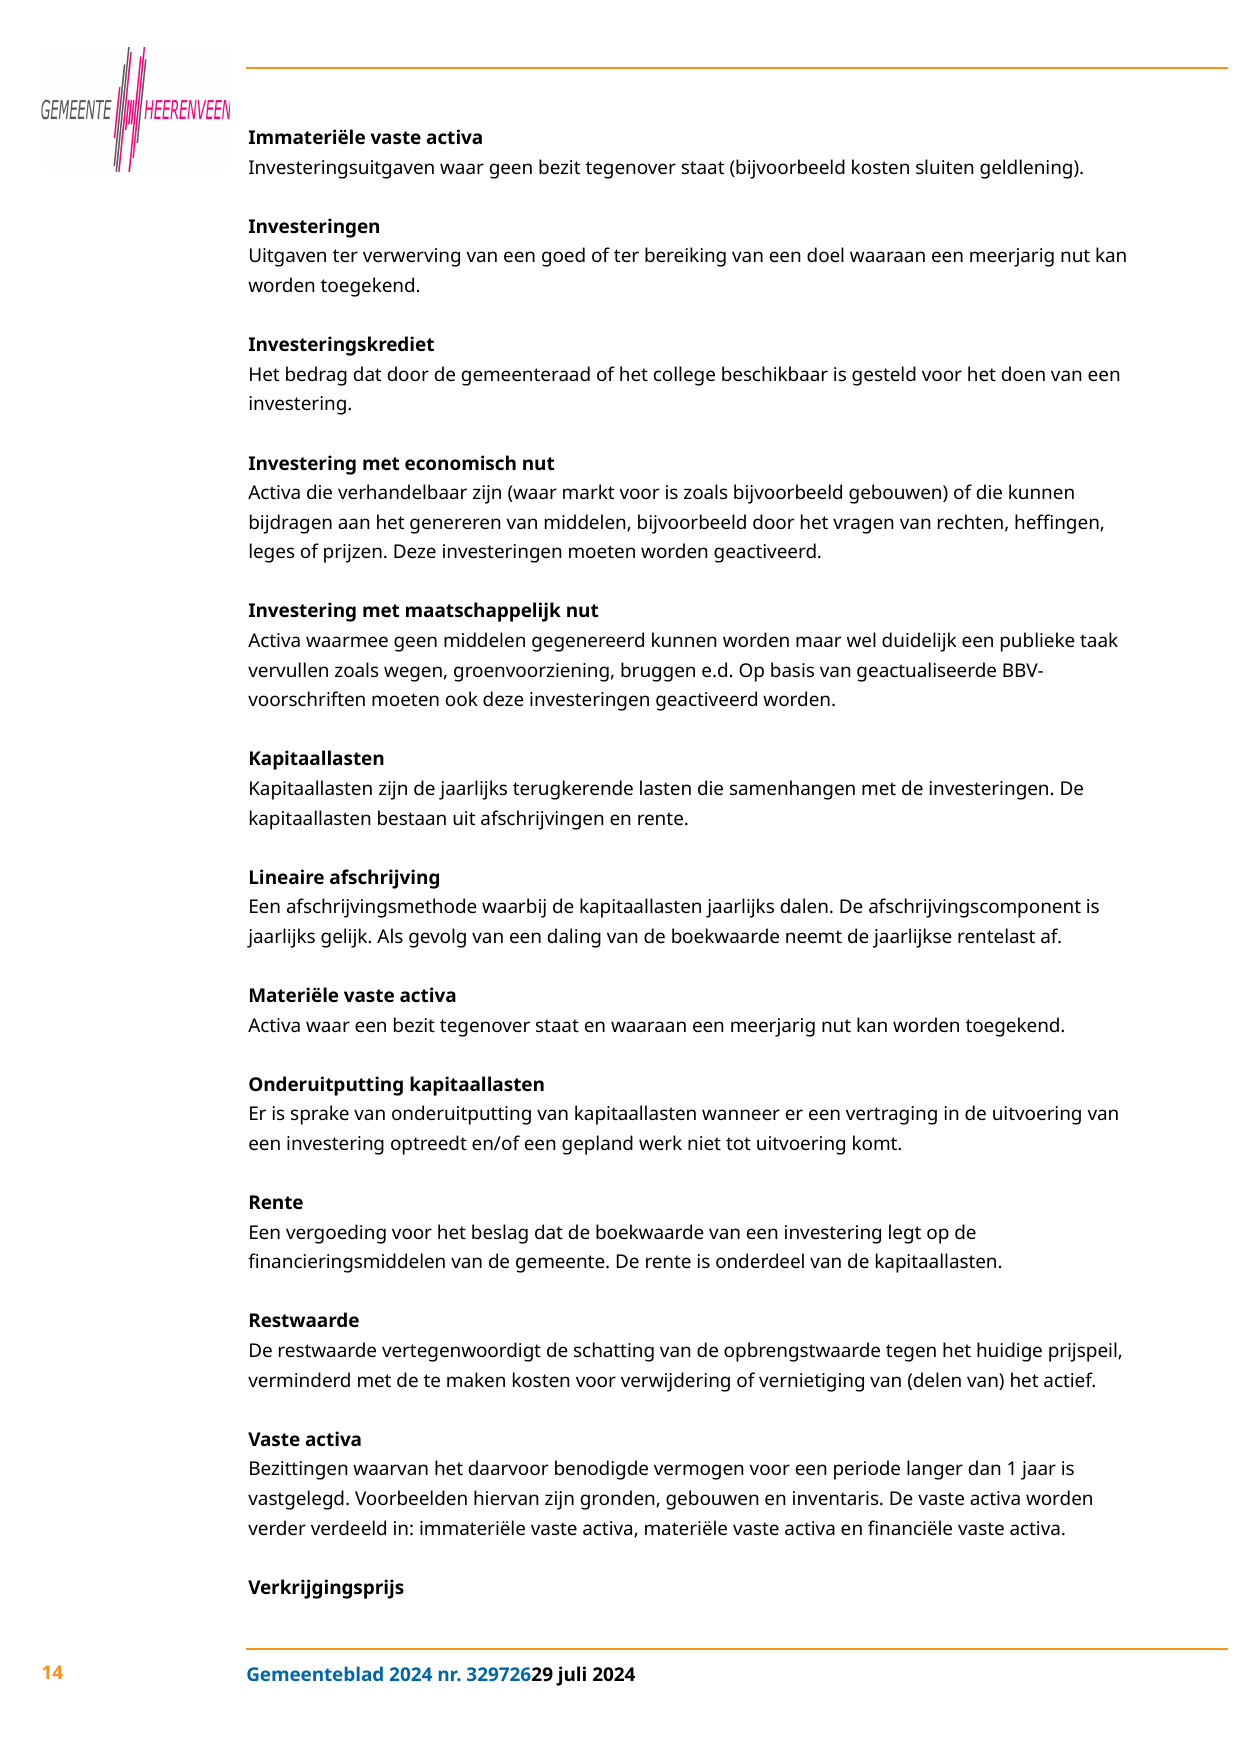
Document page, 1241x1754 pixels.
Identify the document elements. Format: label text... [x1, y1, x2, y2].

text Het bedrag dat door de gemeenteraad of het college beschikbaar is gesteld voor het doen van een investering. [248, 361, 1152, 416]
text Activa waar een bezit tegenover staat en waaraan een meerjarig nut kan worden toegekend. [248, 1012, 1152, 1038]
text Een vergoeding voor het beslag dat de boekwaarde van een investering legt op de financieringsmiddelen van de gemeente. De rente is onderdeel van de kapitaallasten. [248, 1219, 1152, 1274]
text Verkrijgingsprijs [248, 1574, 1152, 1600]
text Er is sprake van onderuitputting van kapitaallasten wanneer er een vertraging in de uitvoering van een investering optreedt en/of een gepland werk niet tot uitvoering komt. [248, 1101, 1152, 1156]
text Lineaire afschrijving [248, 864, 1152, 890]
text Activa die verhandelbaar zijn (waar markt voor is zoals bijvoorbeeld gebouwen) of die kunnen bijdragen aan het genereren van middelen, bijvoorbeeld door het vragen van rechten, heffingen, leges of prijzen. Deze investeringen moeten worden geactiveerd. [248, 479, 1152, 564]
text Activa waarmee geen middelen gegenereerd kunnen worden maar wel duidelijk een publieke taak vervullen zoals wegen, groenvoorziening, bruggen e.d. Op basis van geactualiseerde BBV-voorschriften moeten ook deze investeringen geactiveerd worden. [248, 627, 1152, 712]
text Restwaarde [248, 1308, 1152, 1333]
text Een afschrijvingsmethode waarbij de kapitaallasten jaarlijks dalen. De afschrijvingscomponent is jaarlijks gelijk. Als gevolg van een daling van de boekwaarde neemt de jaarlijkse rentelast af. [248, 893, 1152, 949]
text Materiële vaste activa [248, 982, 1152, 1008]
text Investeringskrediet [248, 331, 1152, 357]
text Investering met economisch nut [248, 450, 1152, 476]
text Kapitaallasten zijn de jaarlijks terugkerende lasten die samenhangen met de investeringen. De kapitaallasten bestaan uit afschrijvingen en rente. [248, 775, 1152, 831]
picture [41, 47, 231, 172]
text Uitgaven ter verwerving van een goed of ter bereiking van een doel waaraan een meerjarig nut kan worden toegekend. [248, 243, 1152, 298]
text Immateriële vaste activa [248, 124, 1152, 150]
text Investeringen [248, 213, 1152, 239]
text Rente [248, 1189, 1152, 1215]
text De restwaarde vertegenwoordigt de schatting van de opbrengstwaarde tegen het huidige prijspeil, verminderd met de te maken kosten voor verwijdering of vernietiging van (delen van) het actief. [248, 1337, 1152, 1393]
text Investeringsuitgaven waar geen bezit tegenover staat (bijvoorbeeld kosten sluiten geldlening). [248, 154, 1152, 180]
text Investering met maatschappelijk nut [248, 598, 1152, 623]
text Onderuitputting kapitaallasten [248, 1071, 1152, 1097]
text Bezittingen waarvan het daarvoor benodigde vermogen voor een periode langer dan 1 jaar is vastgelegd. Voorbeelden hiervan zijn gronden, gebouwen en inventaris. De vaste activa worden verder verdeeld in: immateriële vaste activa, materiële vaste activa en financiële vaste activa. [248, 1456, 1152, 1541]
text Vaste activa [248, 1426, 1152, 1452]
text Kapitaallasten [248, 746, 1152, 771]
